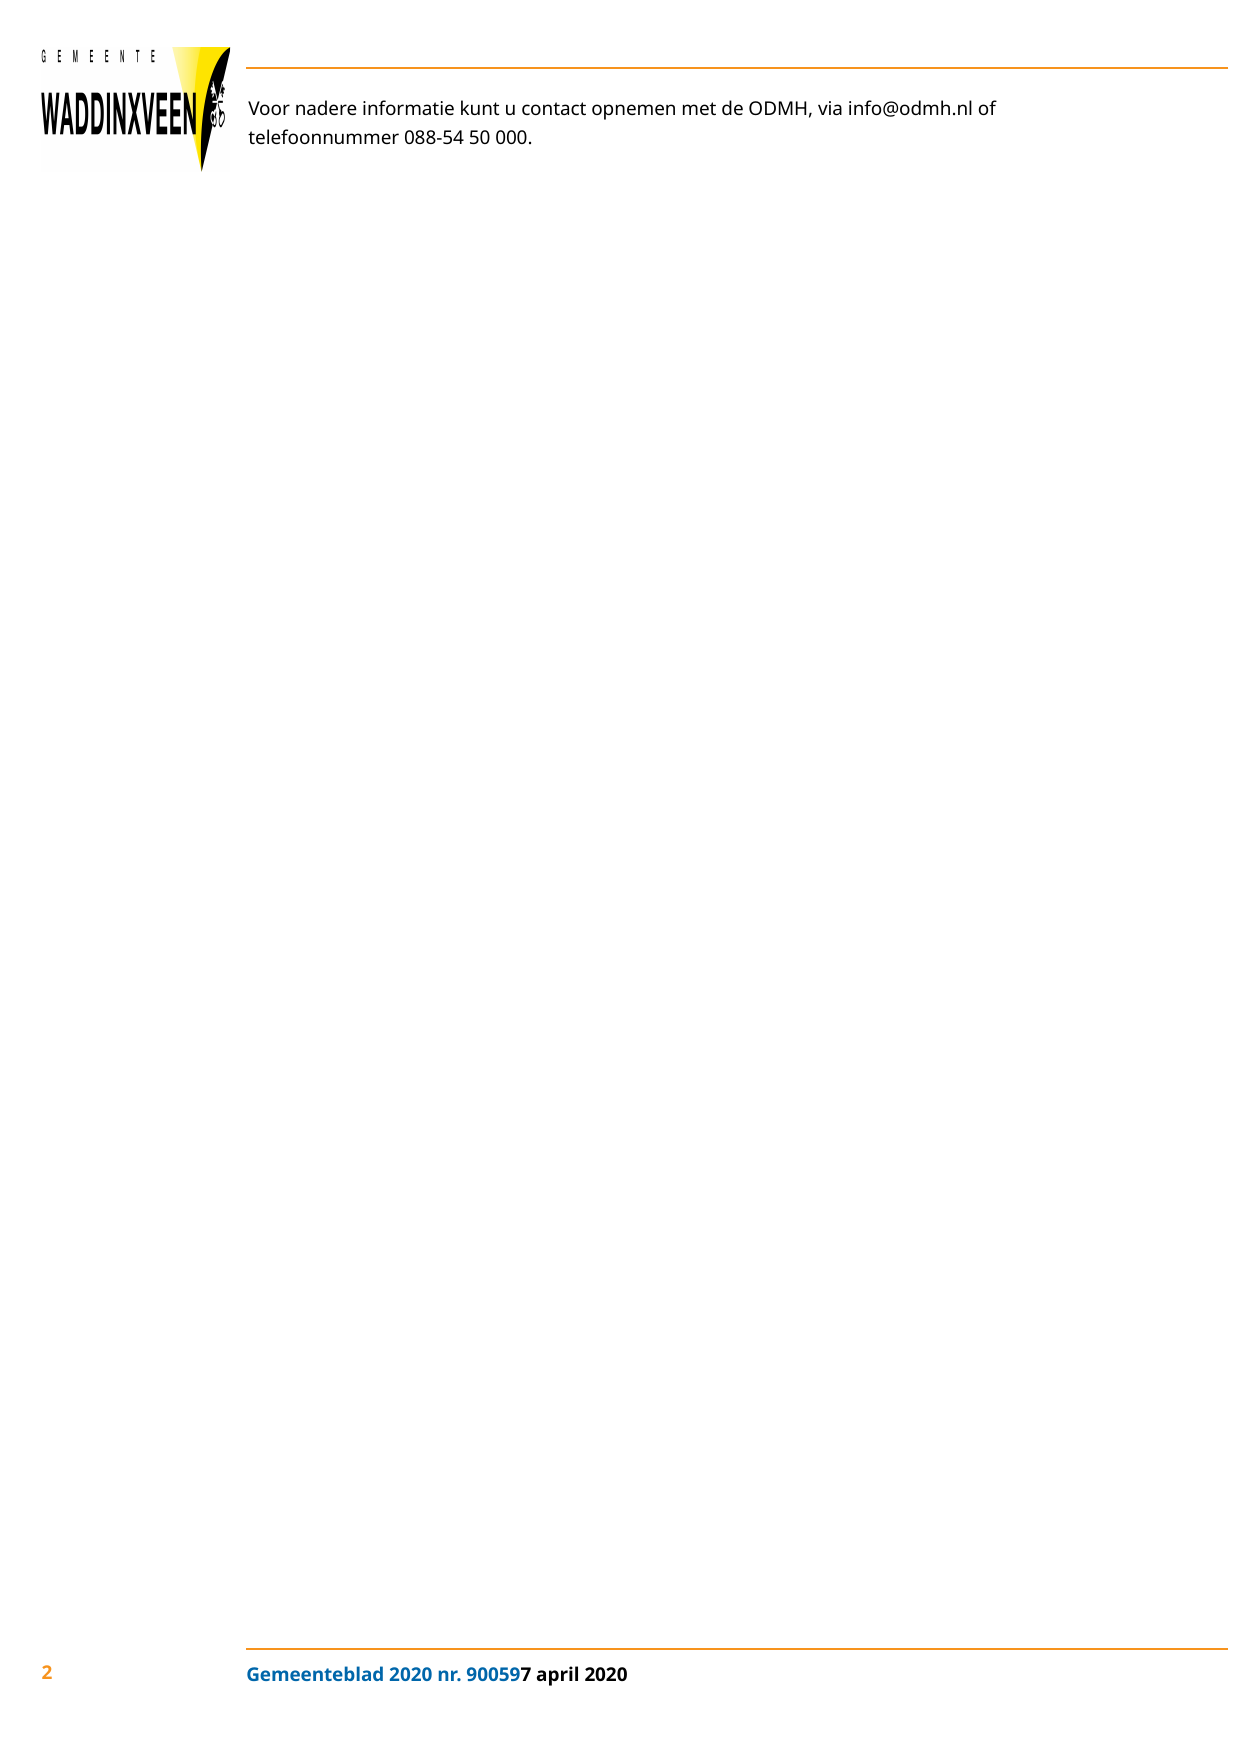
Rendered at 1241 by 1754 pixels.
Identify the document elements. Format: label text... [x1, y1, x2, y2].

picture [41, 47, 231, 172]
text Voor nadere informatie kunt u contact opnemen met de ODMH, via info@odmh.nl of telefoonnummer 088-54 50 000. [248, 95, 1152, 150]
